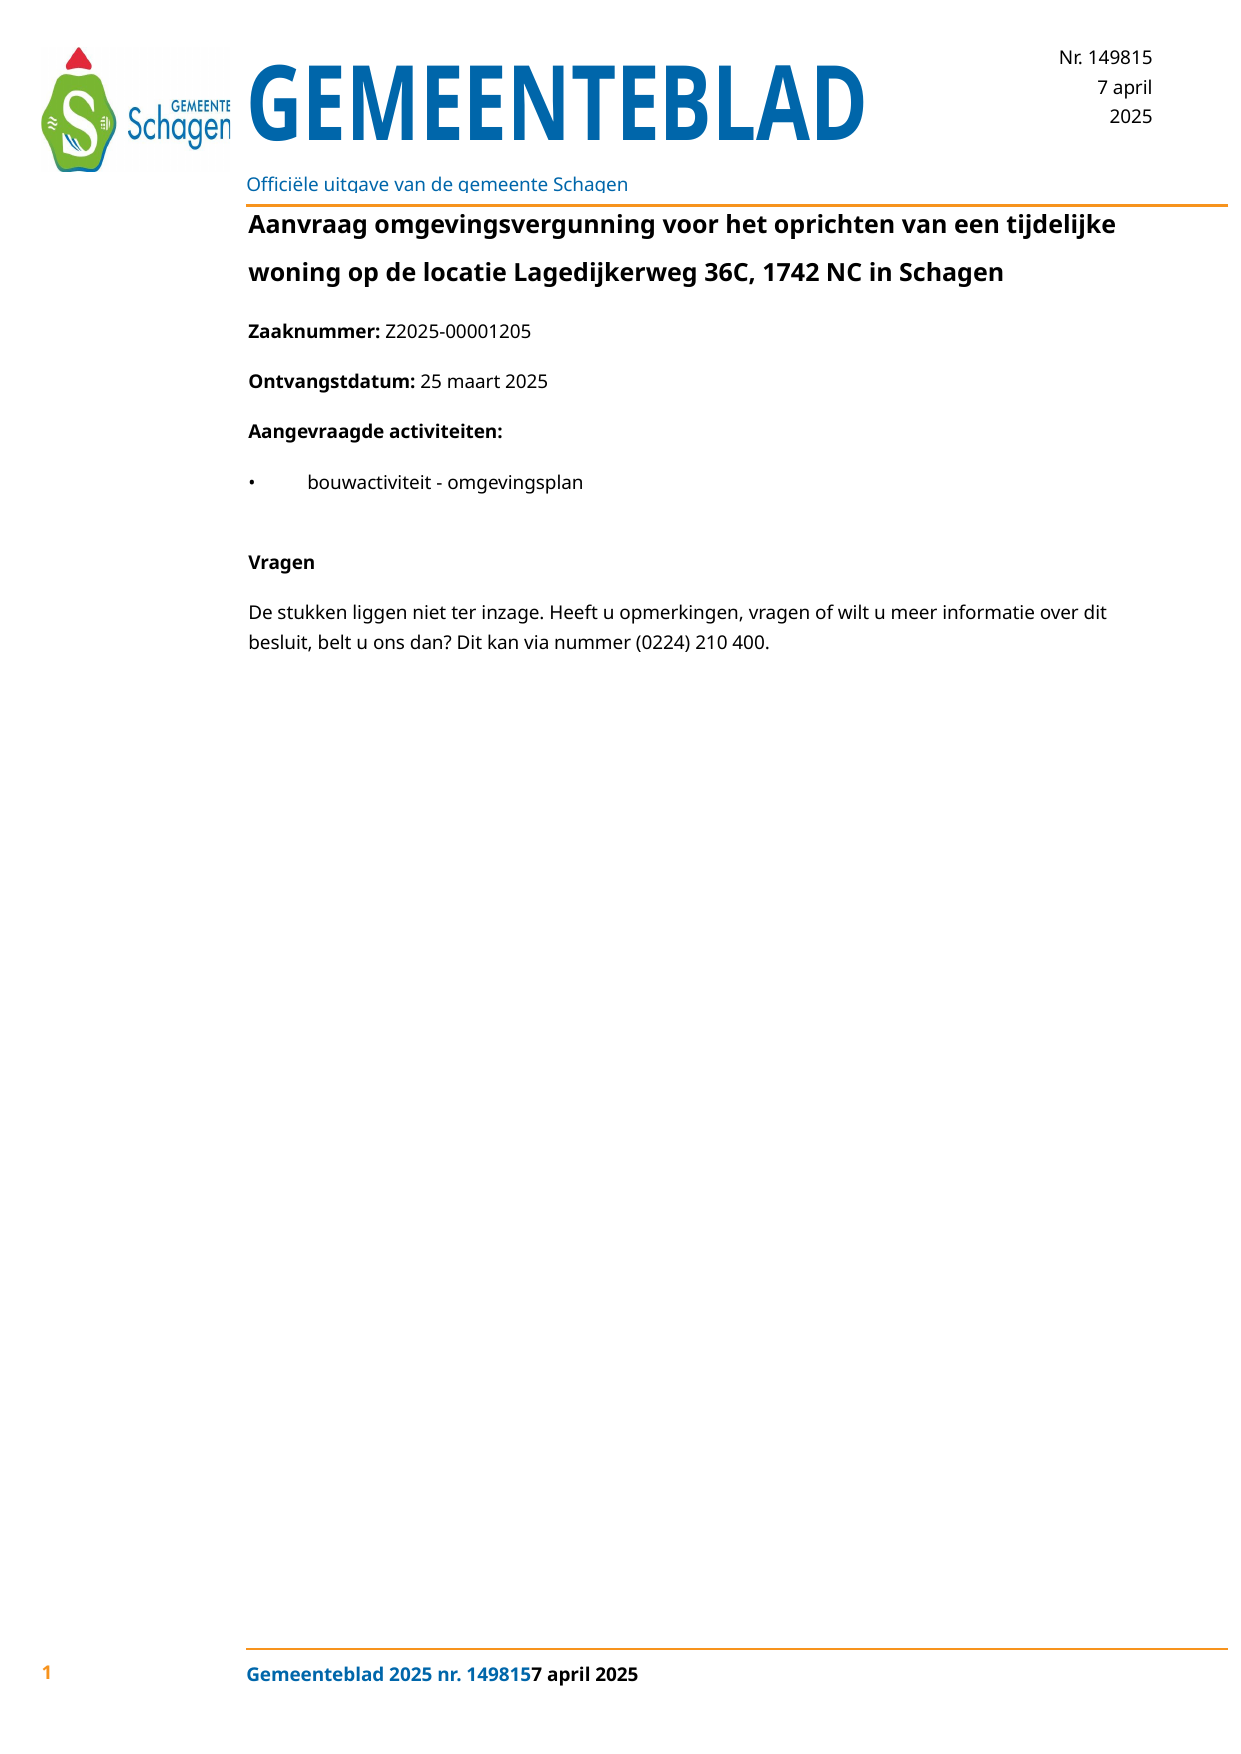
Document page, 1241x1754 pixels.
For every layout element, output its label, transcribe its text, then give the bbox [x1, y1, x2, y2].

text Zaaknummer: Z2025-00001205 [248, 318, 1152, 344]
text Aanvraag omgevingsvergunning voor het oprichten van een tijdelijke woning op de locatie Lagedijkerweg 36C, 1742 NC in Schagen [248, 207, 1152, 288]
picture [41, 47, 231, 172]
text De stukken liggen niet ter inzage. Heeft u opmerkingen, vragen of wilt u meer informatie over dit besluit, belt u ons dan? Dit kan via nummer (0224) 210 400. [248, 599, 1152, 655]
text Ontvangstdatum: 25 maart 2025 [248, 368, 1152, 394]
text Aangevraagde activiteiten: [248, 419, 1152, 444]
list bouwactiviteit - omgevingsplan [248, 469, 1152, 495]
text Vragen [248, 549, 1152, 575]
